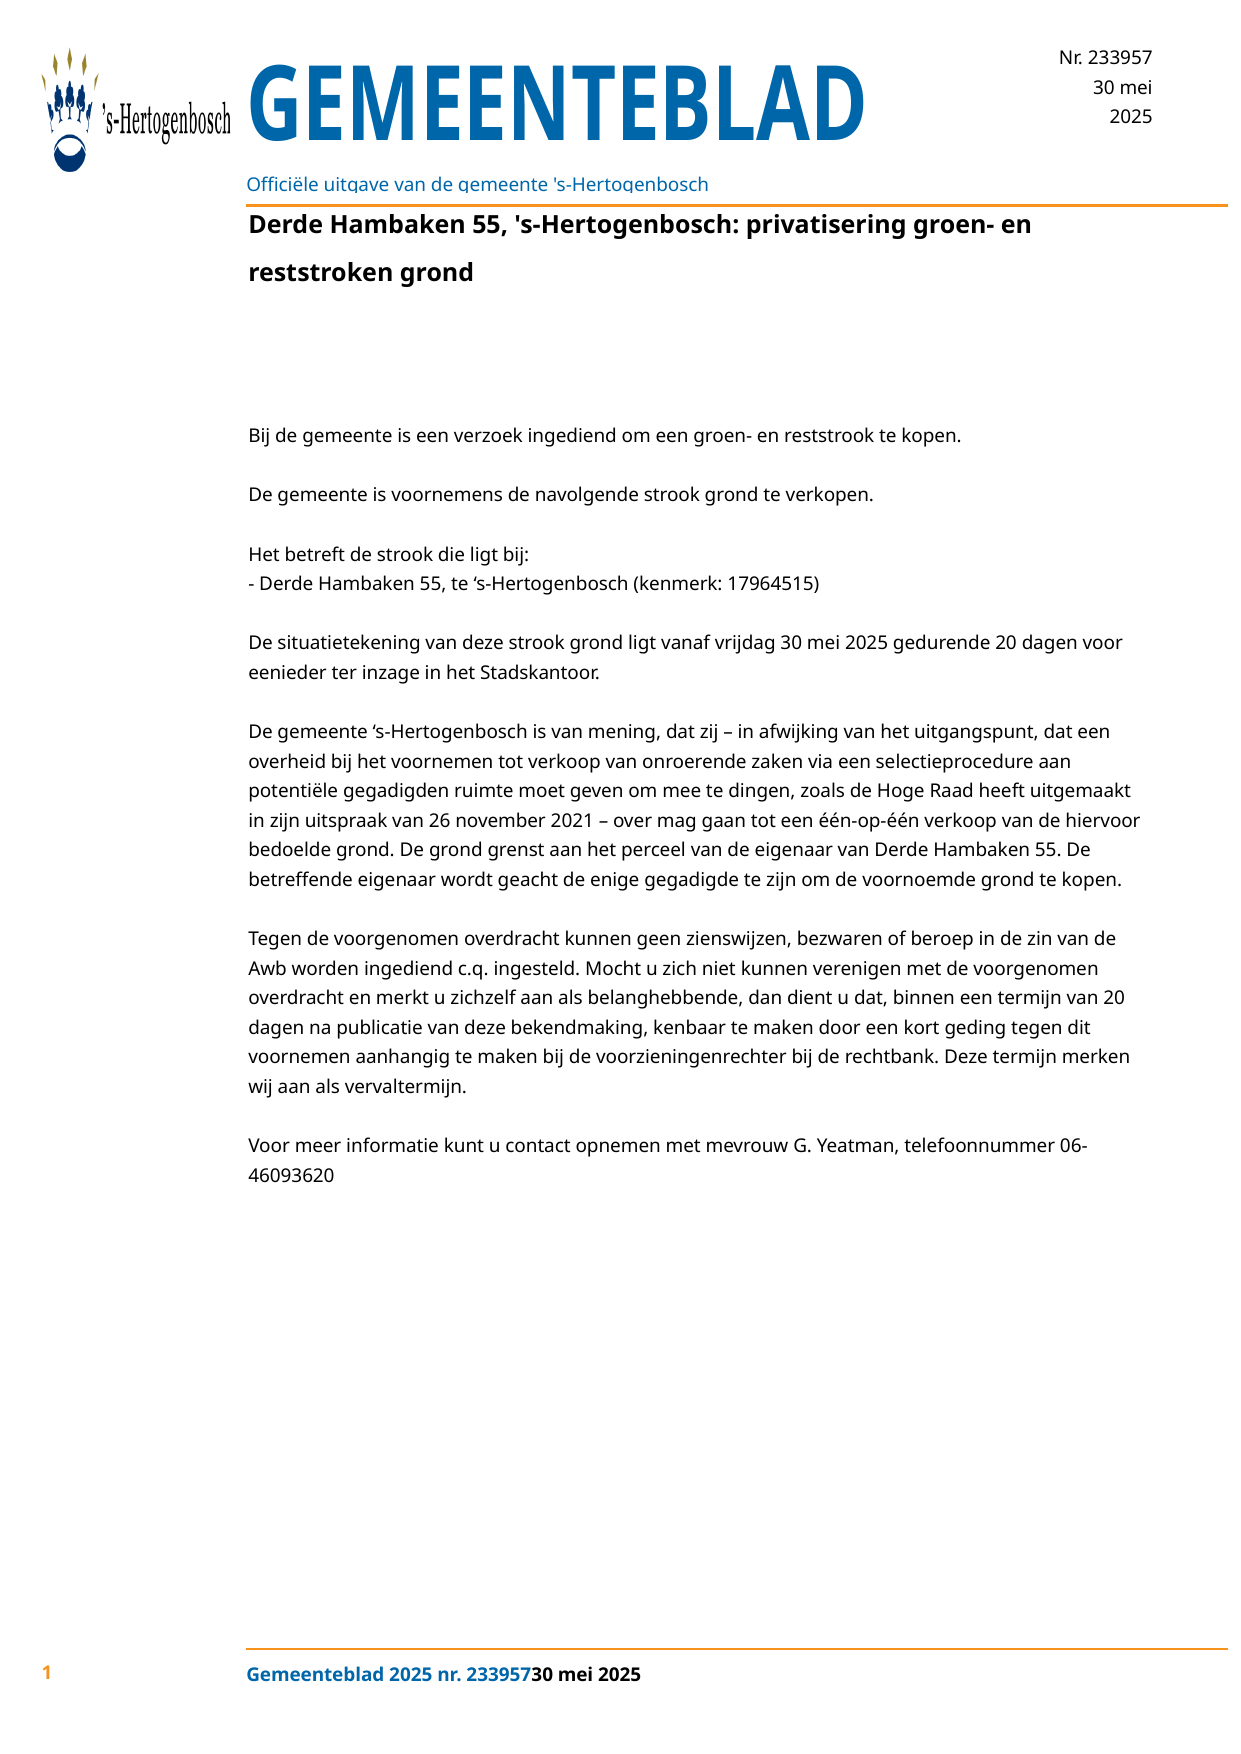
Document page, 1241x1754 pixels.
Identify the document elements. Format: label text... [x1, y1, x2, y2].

text De gemeente is voornemens de navolgende strook grond te verkopen. [248, 482, 1152, 507]
text Bij de gemeente is een verzoek ingediend om een groen- en reststrook te kopen. [248, 422, 1152, 448]
text De situatietekening van deze strook grond ligt vanaf vrijdag 30 mei 2025 gedurende 20 dagen voor eenieder ter inzage in het Stadskantoor. [248, 629, 1152, 685]
text Derde Hambaken 55, 's-Hertogenbosch: privatisering groen- en reststroken grond [248, 207, 1152, 288]
text De gemeente ‘s-Hertogenbosch is van mening, dat zij – in afwijking van het uitgangspunt, dat een overheid bij het voornemen tot verkoop van onroerende zaken via een selectieprocedure aan potentiële gegadigden ruimte moet geven om mee te dingen, zoals de Hoge Raad heeft uitgemaakt in zijn uitspraak van 26 november 2021 – over mag gaan tot een één-op-één verkoop van de hiervoor bedoelde grond. De grond grenst aan het perceel van de eigenaar van Derde Hambaken 55. De betreffende eigenaar wordt geacht de enige gegadigde te zijn om de voornoemde grond te kopen. [248, 718, 1152, 892]
text Tegen de voorgenomen overdracht kunnen geen zienswijzen, bezwaren of beroep in de zin van de Awb worden ingediend c.q. ingesteld. Mocht u zich niet kunnen verenigen met de voorgenomen overdracht en merkt u zichzelf aan als belanghebbende, dan dient u dat, binnen een termijn van 20 dagen na publicatie van deze bekendmaking, kenbaar te maken door een kort geding tegen dit voornemen aanhangig te maken bij de voorzieningenrechter bij de rechtbank. Deze termijn merken wij aan als vervaltermijn. [248, 925, 1152, 1099]
text - Derde Hambaken 55, te ‘s-Hertogenbosch (kenmerk: 17964515) [248, 570, 1152, 596]
text Het betreft de strook die ligt bij: [248, 541, 1152, 567]
picture [41, 47, 231, 172]
text Voor meer informatie kunt u contact opnemen met mevrouw G. Yeatman, telefoonnummer 06-46093620 [248, 1132, 1152, 1188]
